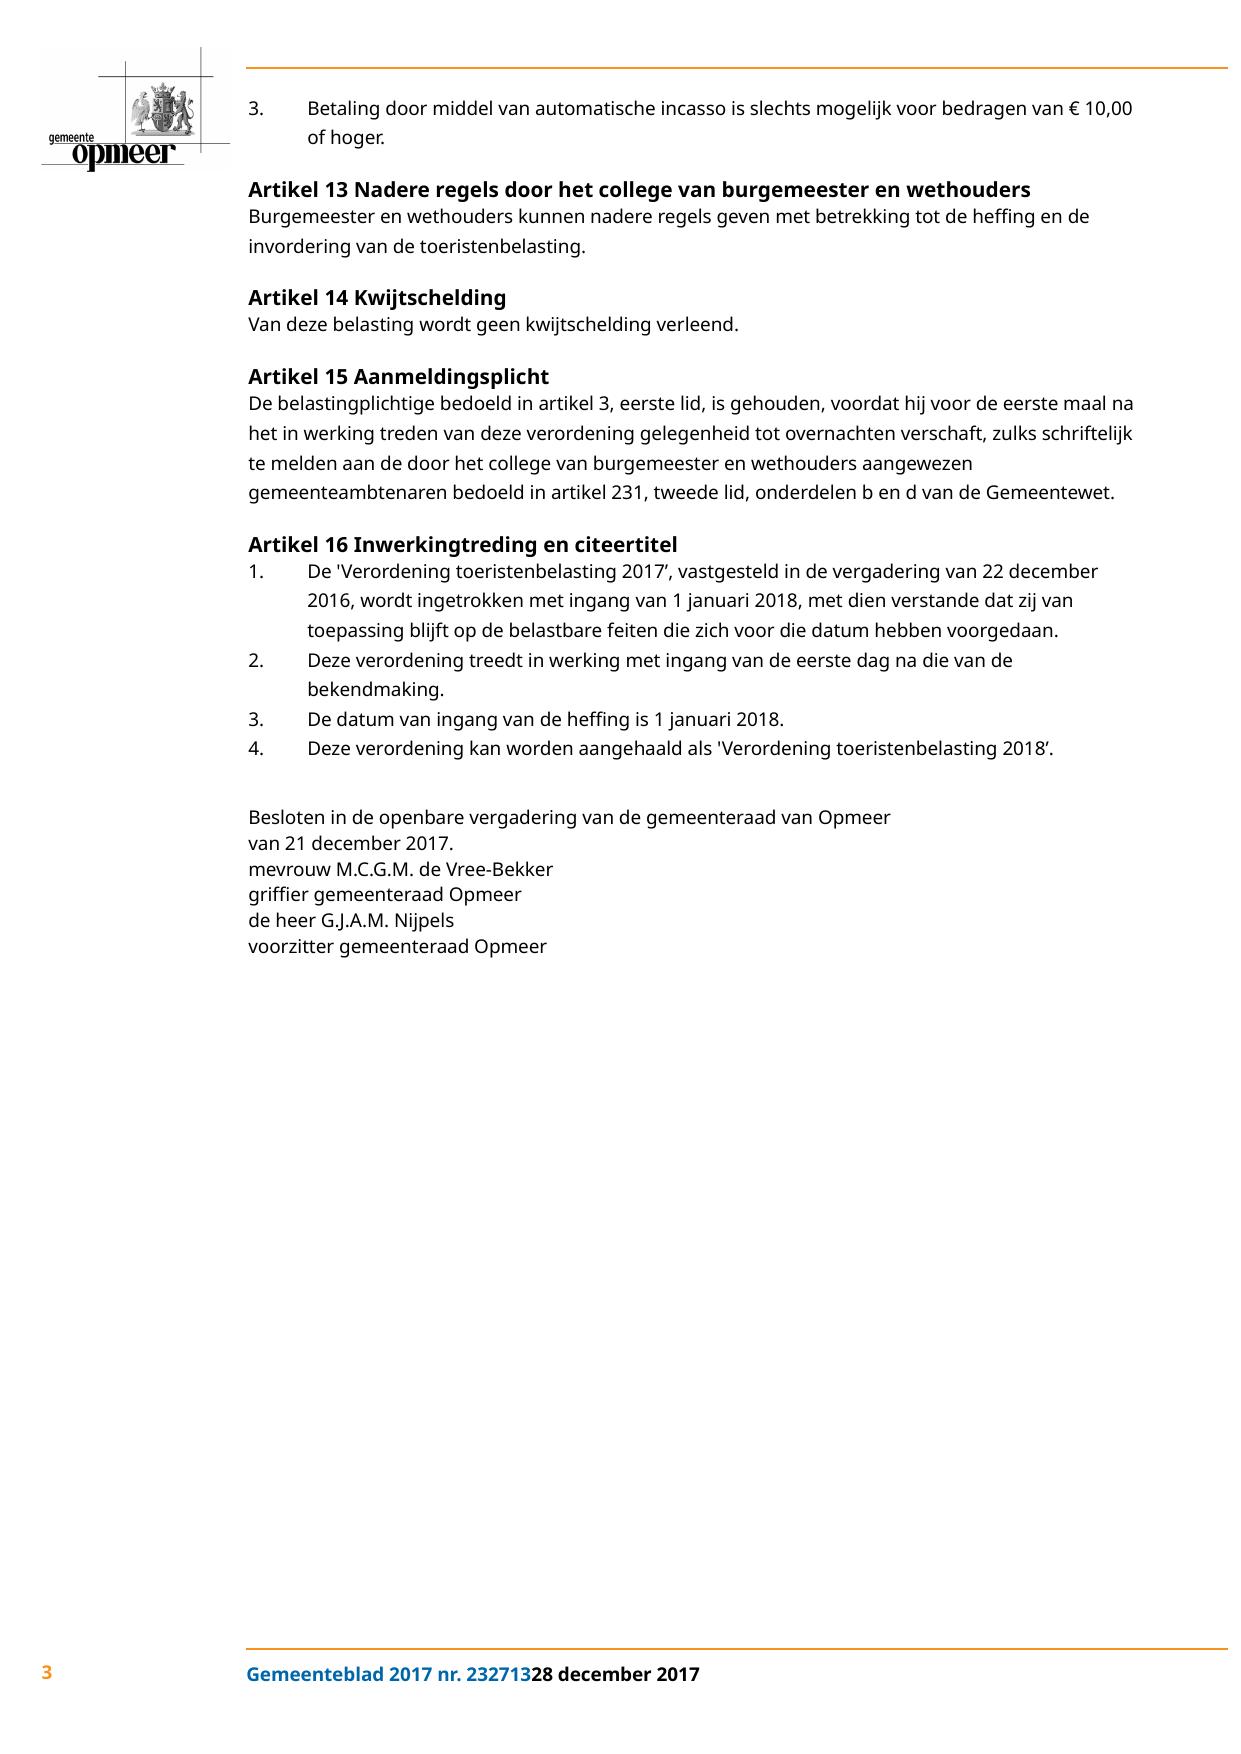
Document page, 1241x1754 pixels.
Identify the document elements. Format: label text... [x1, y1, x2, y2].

text Artikel 14 Kwijtschelding [248, 283, 1152, 312]
list De datum van ingang van de heffing is 1 januari 2018. [248, 706, 1152, 732]
list Deze verordening treedt in werking met ingang van de eerste dag na die van de bekendmaking. [248, 647, 1152, 702]
list De 'Verordening toeristenbelasting 2017’, vastgesteld in de vergadering van 22 december 2016, wordt ingetrokken met ingang van 1 januari 2018, met dien verstande dat zij van toepassing blijft op de belastbare feiten die zich voor die datum hebben voorgedaan. [248, 558, 1152, 643]
list Deze verordening kan worden aangehaald als 'Verordening toeristenbelasting 2018’. [248, 736, 1152, 761]
text Burgemeester en wethouders kunnen nadere regels geven met betrekking tot de heffing en de invordering van de toeristenbelasting. [248, 203, 1152, 258]
text de heer G.J.A.M. Nijpels [248, 907, 1152, 933]
text van 21 december 2017. [248, 830, 1152, 856]
list Betaling door middel van automatische incasso is slechts mogelijk voor bedragen van € 10,00 of hoger. [248, 95, 1152, 150]
text De belastingplichtige bedoeld in artikel 3, eerste lid, is gehouden, voordat hij voor de eerste maal na het in werking treden van deze verordening gelegenheid tot overnachten verschaft, zulks schriftelijk te melden aan de door het college van burgemeester en wethouders aangewezen gemeenteambtenaren bedoeld in artikel 231, tweede lid, onderdelen b en d van de Gemeentewet. [248, 391, 1152, 505]
text griffier gemeenteraad Opmeer [248, 882, 1152, 907]
text voorzitter gemeenteraad Opmeer [248, 933, 1152, 959]
text mevrouw M.C.G.M. de Vree-Bekker [248, 856, 1152, 882]
text Artikel 16 Inwerkingtreding en citeertitel [248, 530, 1152, 558]
text Artikel 13 Nadere regels door het college van burgemeester en wethouders [248, 175, 1152, 203]
text Van deze belasting wordt geen kwijtschelding verleend. [248, 312, 1152, 337]
picture [41, 47, 231, 172]
text Besloten in de openbare vergadering van de gemeenteraad van Opmeer [248, 804, 1152, 830]
text Artikel 15 Aanmeldingsplicht [248, 362, 1152, 391]
